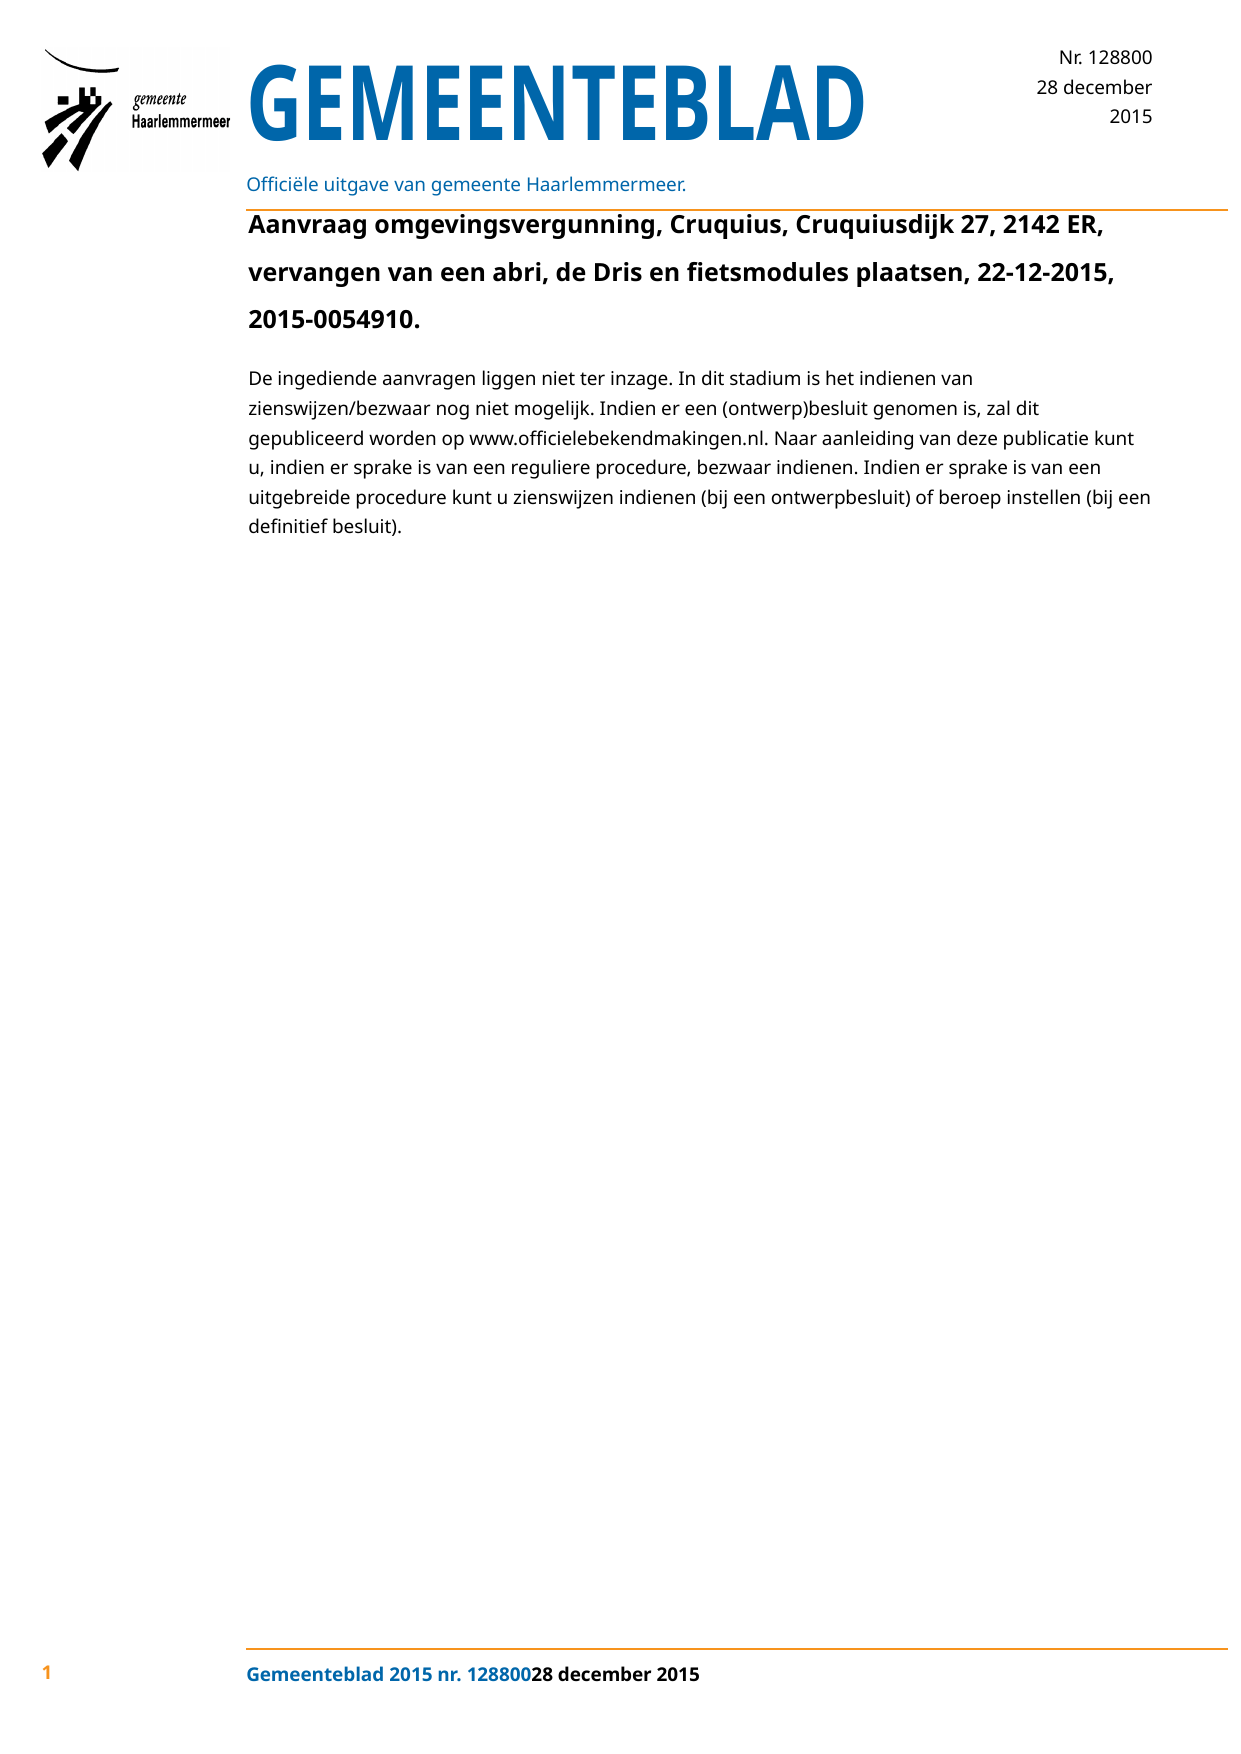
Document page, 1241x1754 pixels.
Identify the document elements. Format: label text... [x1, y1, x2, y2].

text Aanvraag omgevingsvergunning, Cruquius, Cruquiusdijk 27, 2142 ER, vervangen van een abri, de Dris en fietsmodules plaatsen, 22-12-2015, 2015-0054910. [248, 211, 1152, 336]
picture [41, 47, 231, 172]
text De ingediende aanvragen liggen niet ter inzage. In dit stadium is het indienen van zienswijzen/bezwaar nog niet mogelijk. Indien er een (ontwerp)besluit genomen is, zal dit gepubliceerd worden op www.officielebekendmakingen.nl. Naar aanleiding van deze publicatie kunt u, indien er sprake is van een reguliere procedure, bezwaar indienen. Indien er sprake is van een uitgebreide procedure kunt u zienswijzen indienen (bij een ontwerpbesluit) of beroep instellen (bij een definitief besluit). [248, 366, 1152, 539]
